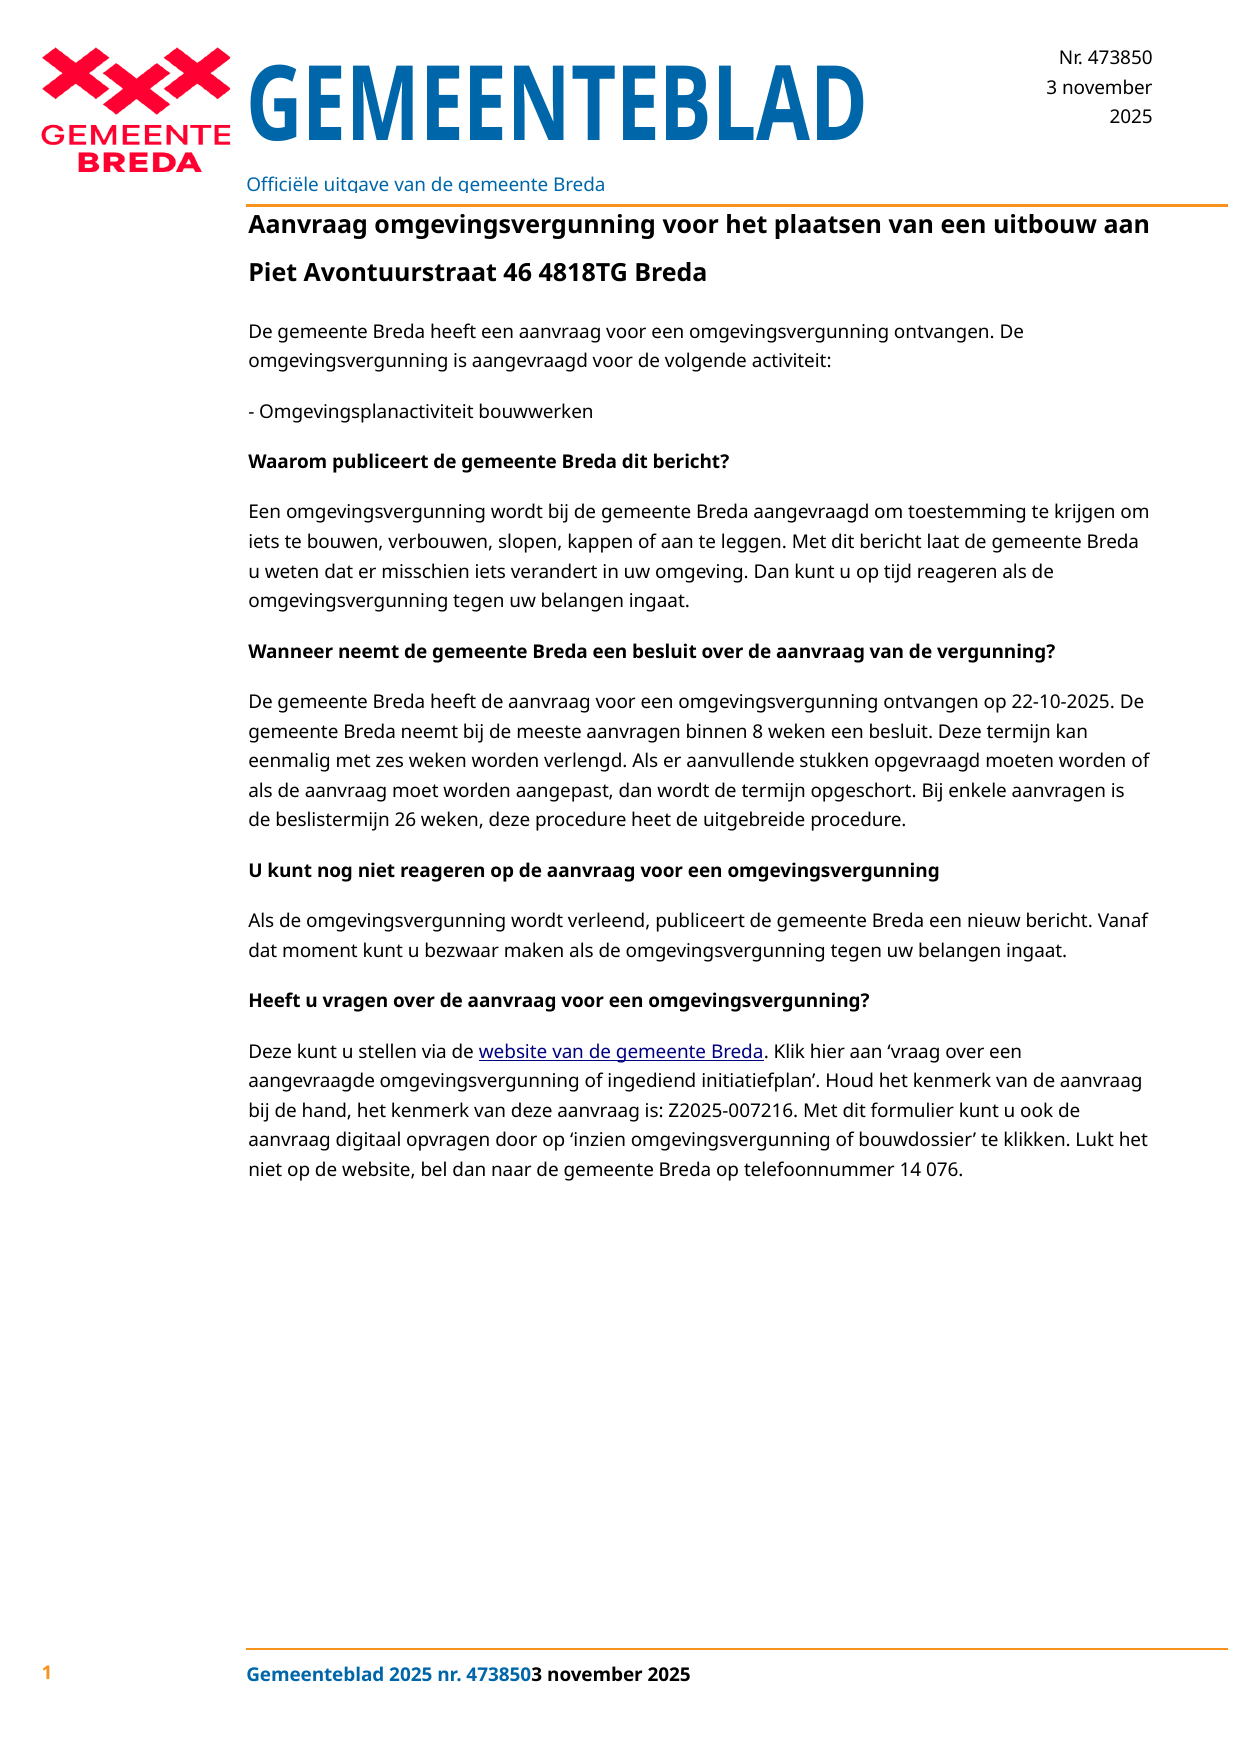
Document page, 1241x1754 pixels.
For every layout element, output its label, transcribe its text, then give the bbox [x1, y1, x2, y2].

text De gemeente Breda heeft een aanvraag voor een omgevingsvergunning ontvangen. De omgevingsvergunning is aangevraagd voor de volgende activiteit: [248, 318, 1152, 373]
text Een omgevingsvergunning wordt bij de gemeente Breda aangevraagd om toestemming te krijgen om iets te bouwen, verbouwen, slopen, kappen of aan te leggen. Met dit bericht laat de gemeente Breda u weten dat er misschien iets verandert in uw omgeving. Dan kunt u op tijd reageren als de omgevingsvergunning tegen uw belangen ingaat. [248, 499, 1152, 613]
text Deze kunt u stellen via de website van de gemeente Breda. Klik hier aan ‘vraag over een aangevraagde omgevingsvergunning of ingediend initiatiefplan’. Houd het kenmerk van de aanvraag bij de hand, het kenmerk van deze aanvraag is: Z2025-007216. Met dit formulier kunt u ook de aanvraag digitaal opvragen door op ‘inzien omgevingsvergunning of bouwdossier’ te klikken. Lukt het niet op de website, bel dan naar de gemeente Breda op telefoonnummer 14 076. [248, 1038, 1152, 1182]
text U kunt nog niet reageren op de aanvraag voor een omgevingsvergunning [248, 857, 1152, 883]
text Aanvraag omgevingsvergunning voor het plaatsen van een uitbouw aan Piet Avontuurstraat 46 4818TG Breda [248, 207, 1152, 288]
text Heeft u vragen over de aanvraag voor een omgevingsvergunning? [248, 987, 1152, 1013]
text Als de omgevingsvergunning wordt verleend, publiceert de gemeente Breda een nieuw bericht. Vanaf dat moment kunt u bezwaar maken als de omgevingsvergunning tegen uw belangen ingaat. [248, 907, 1152, 963]
text Wanneer neemt de gemeente Breda een besluit over de aanvraag van de vergunning? [248, 638, 1152, 664]
picture [41, 47, 231, 172]
text Waarom publiceert de gemeente Breda dit bericht? [248, 448, 1152, 474]
text - Omgevingsplanactiviteit bouwwerken [248, 398, 1152, 424]
text De gemeente Breda heeft de aanvraag voor een omgevingsvergunning ontvangen op 22-10-2025. De gemeente Breda neemt bij de meeste aanvragen binnen 8 weken een besluit. Deze termijn kan eenmalig met zes weken worden verlengd. Als er aanvullende stukken opgevraagd moeten worden of als de aanvraag moet worden aangepast, dan wordt de termijn opgeschort. Bij enkele aanvragen is de beslistermijn 26 weken, deze procedure heet de uitgebreide procedure. [248, 688, 1152, 832]
